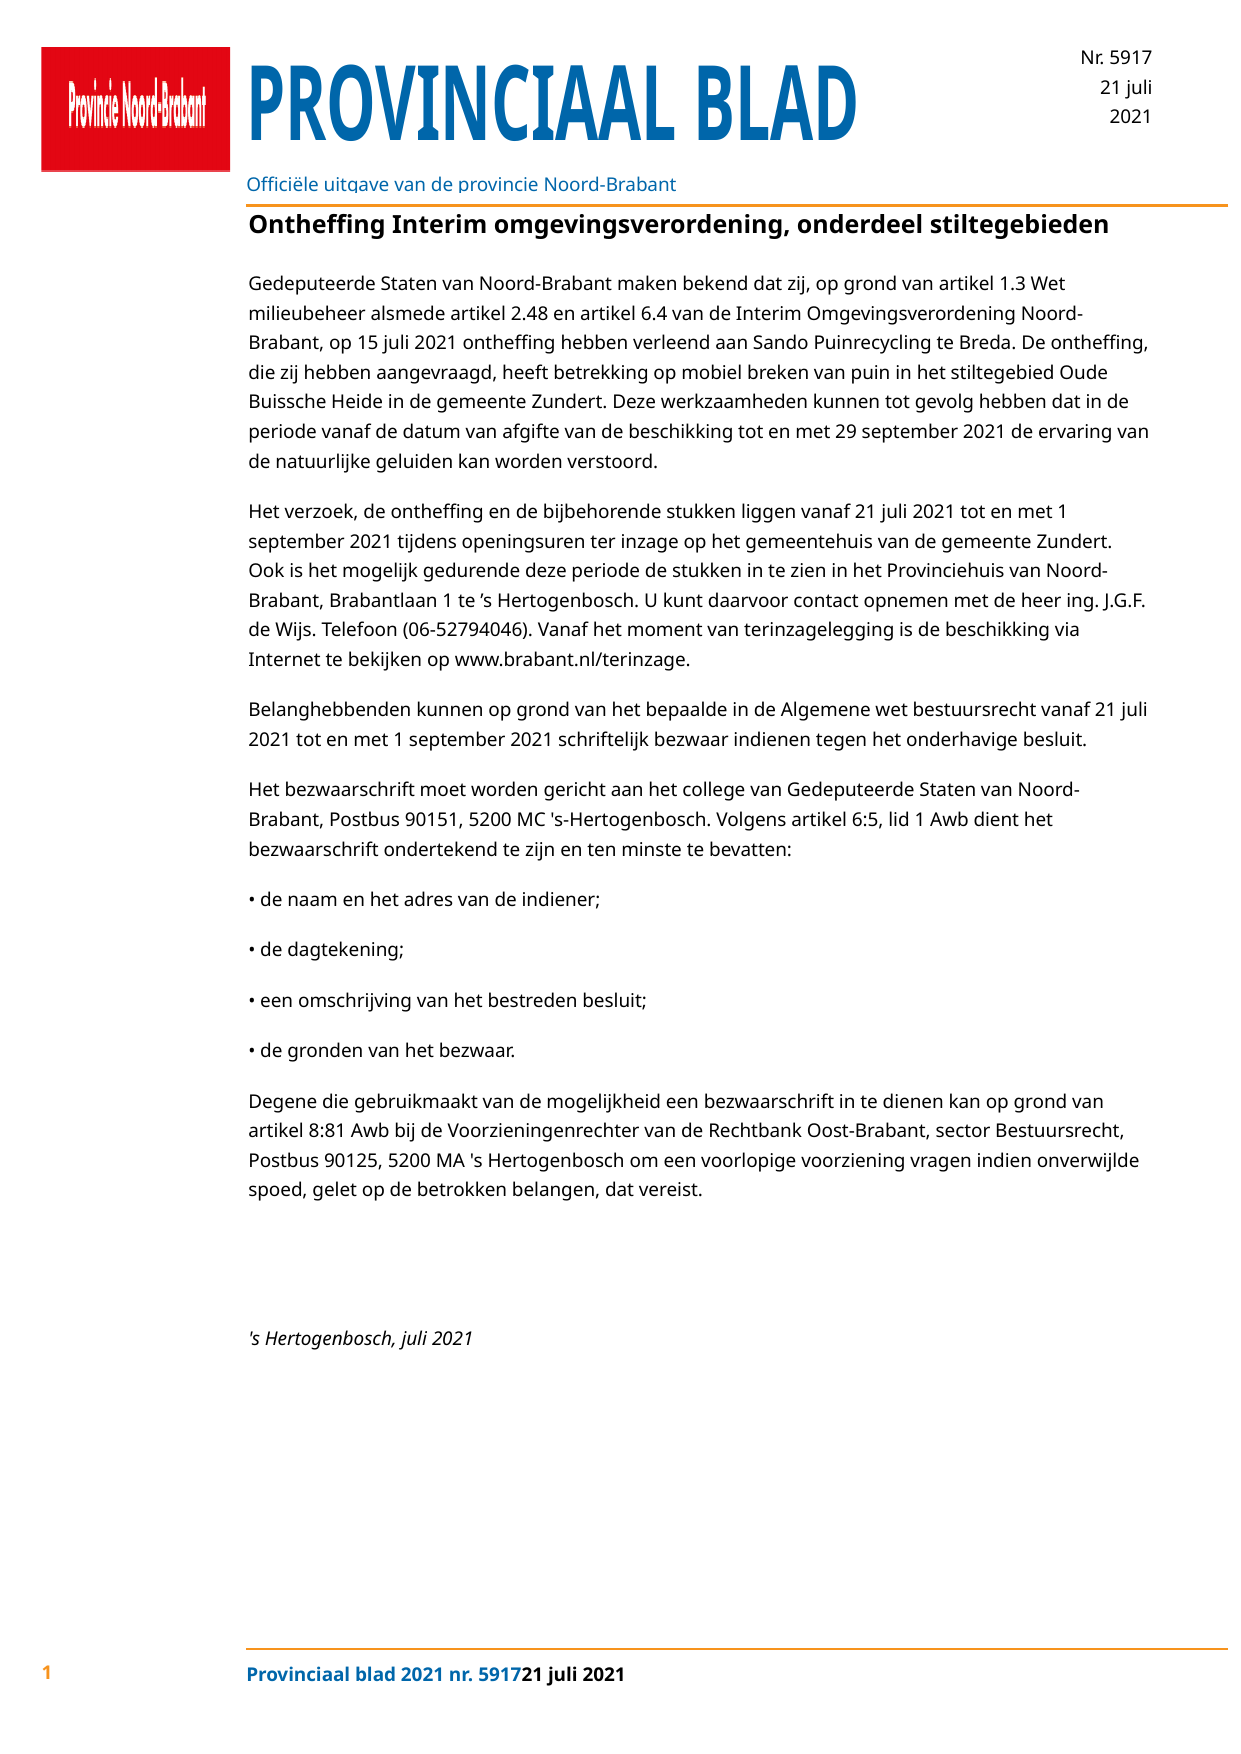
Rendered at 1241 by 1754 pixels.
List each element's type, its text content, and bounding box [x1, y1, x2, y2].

text • de gronden van het bezwaar. [248, 1037, 1152, 1063]
text Belanghebbenden kunnen op grond van het bepaalde in de Algemene wet bestuursrecht vanaf 21 juli 2021 tot en met 1 september 2021 schriftelijk bezwaar indienen tegen het onderhavige besluit. [248, 697, 1152, 752]
text Degene die gebruikmaakt van de mogelijkheid een bezwaarschrift in te dienen kan op grond van artikel 8:81 Awb bij de Voorzieningenrechter van de Rechtbank Oost-Brabant, sector Bestuursrecht, Postbus 90125, 5200 MA 's Hertogenbosch om een voorlopige voorziening vragen indien onverwijlde spoed, gelet op de betrokken belangen, dat vereist. [248, 1088, 1152, 1202]
text • de dagtekening; [248, 937, 1152, 962]
picture [41, 47, 231, 172]
text Het verzoek, de ontheffing en de bijbehorende stukken liggen vanaf 21 juli 2021 tot en met 1 september 2021 tijdens openingsuren ter inzage op het gemeentehuis van de gemeente Zundert. Ook is het mogelijk gedurende deze periode de stukken in te zien in het Provinciehuis van Noord-Brabant, Brabantlaan 1 te ’s Hertogenbosch. U kunt daarvoor contact opnemen met de heer ing. J.G.F. de Wijs. Telefoon (06-52794046). Vanaf het moment van terinzagelegging is de beschikking via Internet te bekijken op www.brabant.nl/terinzage. [248, 498, 1152, 672]
text • een omschrijving van het bestreden besluit; [248, 987, 1152, 1013]
text Het bezwaarschrift moet worden gericht aan het college van Gedeputeerde Staten van Noord-Brabant, Postbus 90151, 5200 MC 's-Hertogenbosch. Volgens artikel 6:5, lid 1 Awb dient het bezwaarschrift ondertekend te zijn en ten minste te bevatten: [248, 777, 1152, 861]
text Ontheffing Interim omgevingsverordening, onderdeel stiltegebieden [248, 207, 1152, 241]
text Gedeputeerde Staten van Noord-Brabant maken bekend dat zij, op grond van artikel 1.3 Wet milieubeheer alsmede artikel 2.48 en artikel 6.4 van de Interim Omgevingsverordening Noord-Brabant, op 15 juli 2021 ontheffing hebben verleend aan Sando Puinrecycling te Breda. De ontheffing, die zij hebben aangevraagd, heeft betrekking op mobiel breken van puin in het stiltegebied Oude Buissche Heide in de gemeente Zundert. Deze werkzaamheden kunnen tot gevolg hebben dat in de periode vanaf de datum van afgifte van de beschikking tot en met 29 september 2021 de ervaring van de natuurlijke geluiden kan worden verstoord. [248, 270, 1152, 473]
text • de naam en het adres van de indiener; [248, 886, 1152, 912]
text 's Hertogenbosch, juli 2021 [248, 1325, 1152, 1351]
